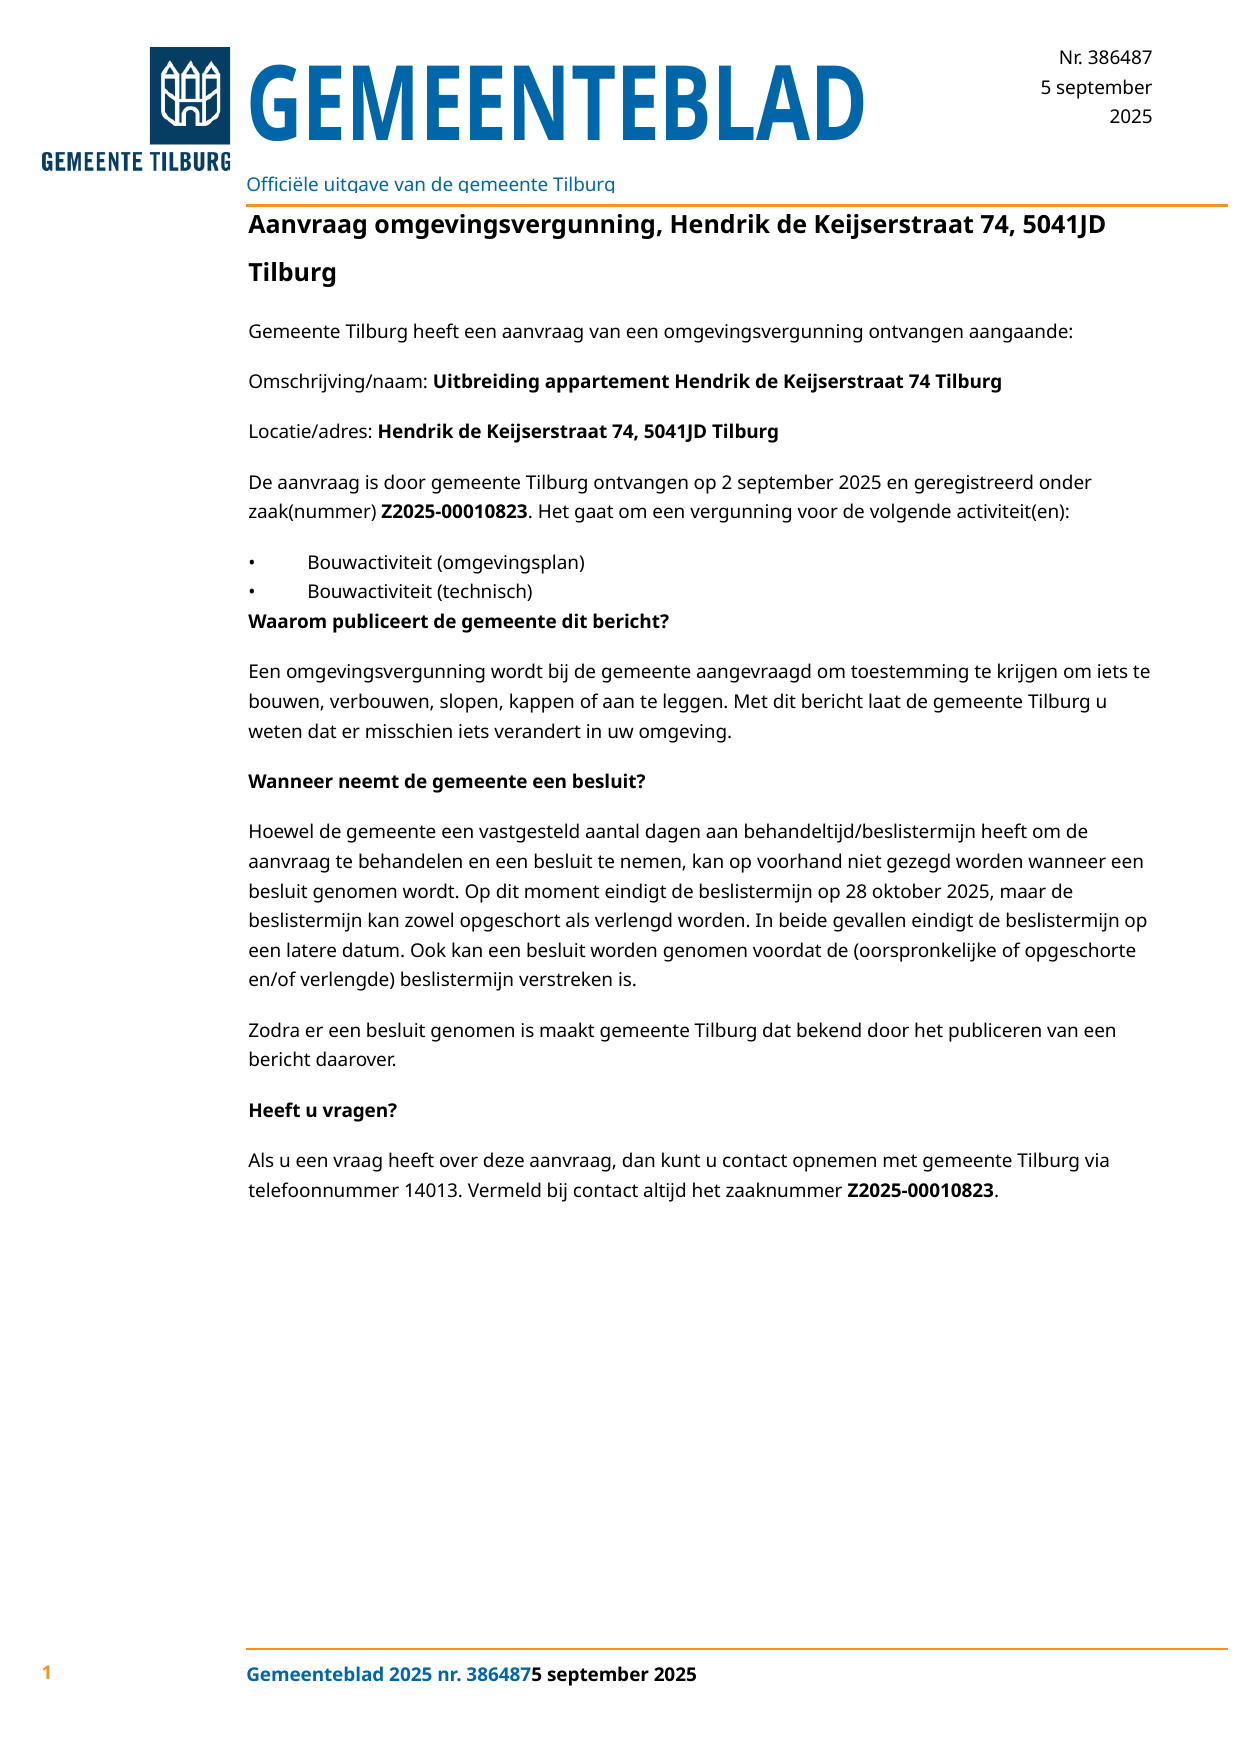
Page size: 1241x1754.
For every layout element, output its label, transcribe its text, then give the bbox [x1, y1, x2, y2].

picture [41, 47, 231, 172]
text Gemeente Tilburg heeft een aanvraag van een omgevingsvergunning ontvangen aangaande: [248, 318, 1152, 344]
text Omschrijving/naam: Uitbreiding appartement Hendrik de Keijserstraat 74 Tilburg [248, 368, 1152, 394]
text Wanneer neemt de gemeente een besluit? [248, 768, 1152, 794]
list Bouwactiviteit (technisch) [248, 579, 1152, 604]
text Heeft u vragen? [248, 1097, 1152, 1123]
text Aanvraag omgevingsvergunning, Hendrik de Keijserstraat 74, 5041JD Tilburg [248, 207, 1152, 288]
text Als u een vraag heeft over deze aanvraag, dan kunt u contact opnemen met gemeente Tilburg via telefoonnummer 14013. Vermeld bij contact altijd het zaaknummer Z2025-00010823. [248, 1147, 1152, 1203]
list Bouwactiviteit (omgevingsplan) [248, 549, 1152, 575]
text Een omgevingsvergunning wordt bij de gemeente aangevraagd om toestemming te krijgen om iets te bouwen, verbouwen, slopen, kappen of aan te leggen. Met dit bericht laat de gemeente Tilburg u weten dat er misschien iets verandert in uw omgeving. [248, 659, 1152, 744]
text Zodra er een besluit genomen is maakt gemeente Tilburg dat bekend door het publiceren van een bericht daarover. [248, 1017, 1152, 1072]
text Locatie/adres: Hendrik de Keijserstraat 74, 5041JD Tilburg [248, 419, 1152, 444]
text De aanvraag is door gemeente Tilburg ontvangen op 2 september 2025 en geregistreerd onder zaak(nummer) Z2025-00010823. Het gaat om een vergunning voor de volgende activiteit(en): [248, 469, 1152, 524]
text Waarom publiceert de gemeente dit bericht? [248, 608, 1152, 634]
text Hoewel de gemeente een vastgesteld aantal dagen aan behandeltijd/beslistermijn heeft om de aanvraag te behandelen en een besluit te nemen, kan op voorhand niet gezegd worden wanneer een besluit genomen wordt. Op dit moment eindigt de beslistermijn op 28 oktober 2025, maar de beslistermijn kan zowel opgeschort als verlengd worden. In beide gevallen eindigt de beslistermijn op een latere datum. Ook kan een besluit worden genomen voordat de (oorspronkelijke of opgeschorte en/of verlengde) beslistermijn verstreken is. [248, 819, 1152, 992]
